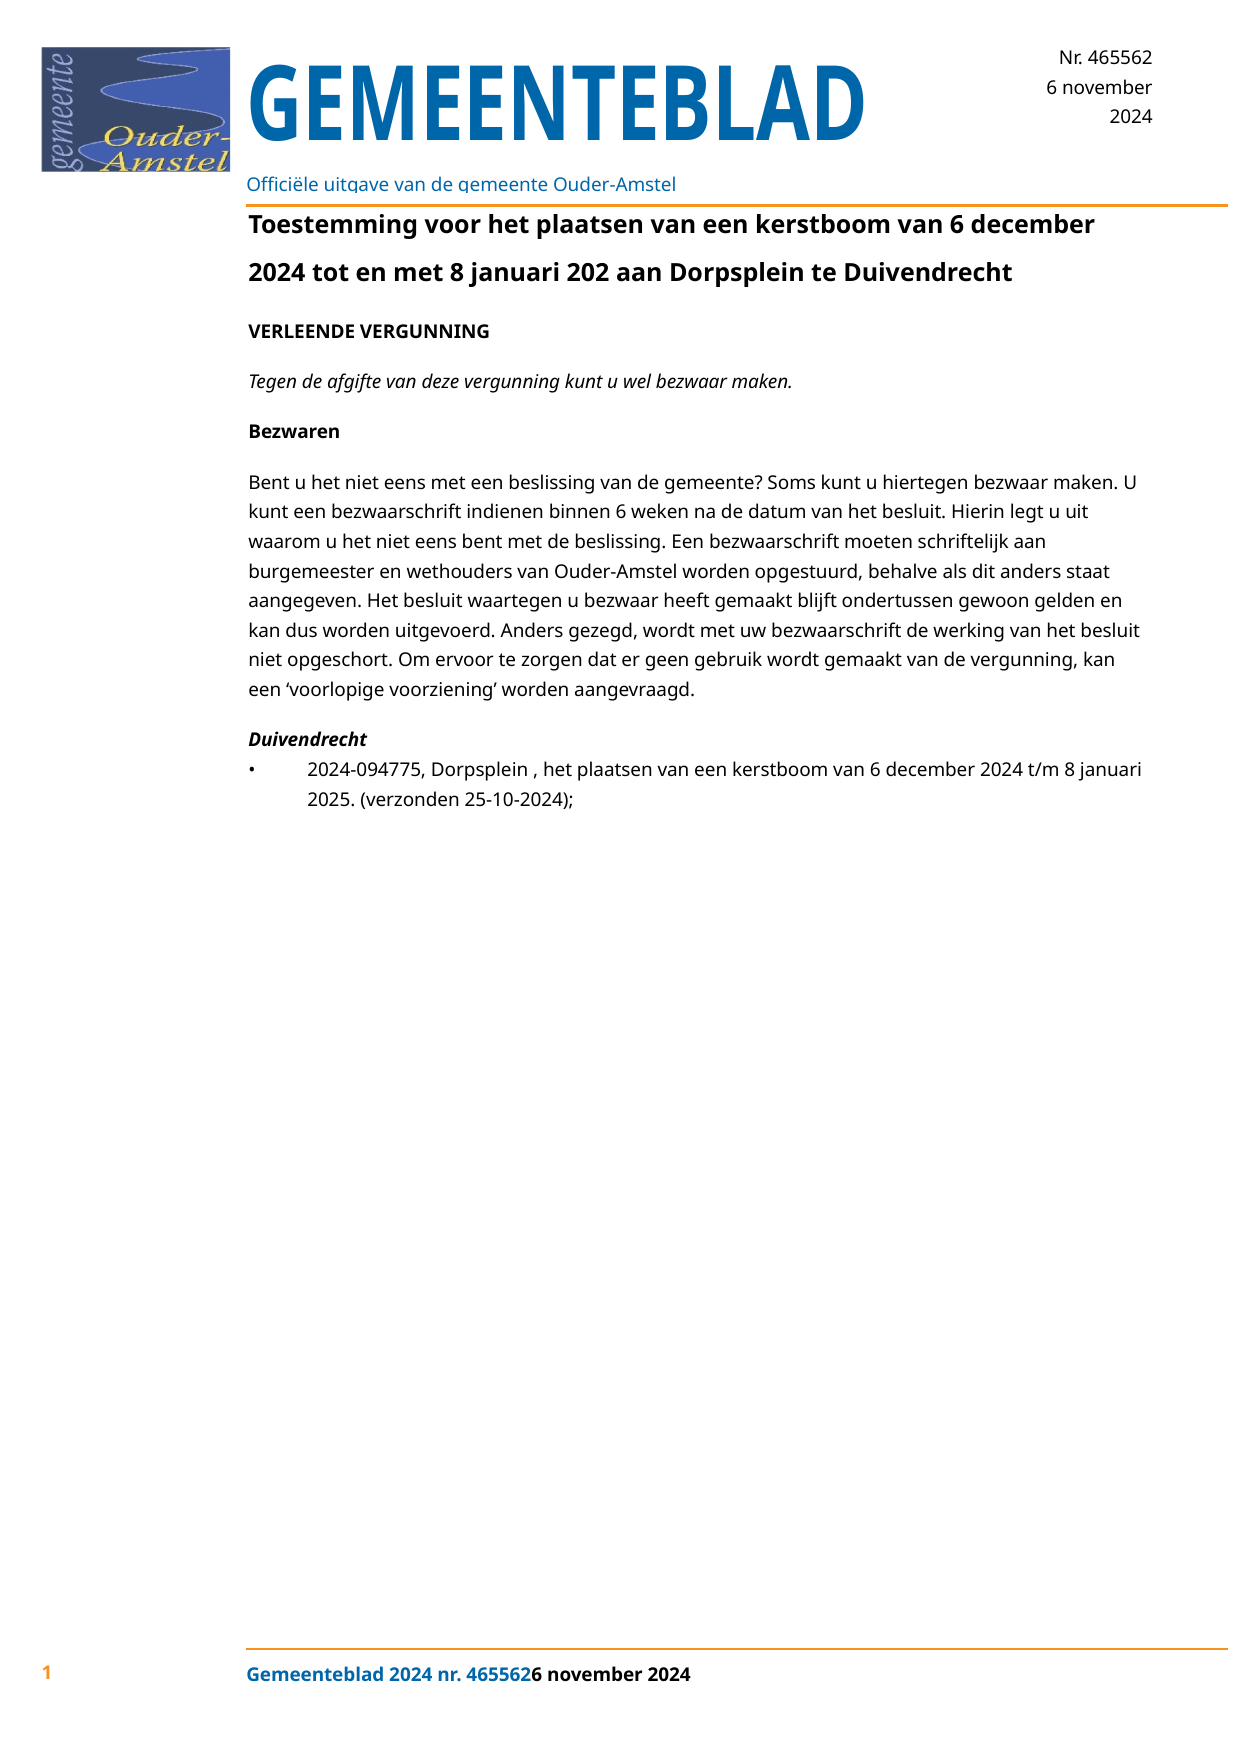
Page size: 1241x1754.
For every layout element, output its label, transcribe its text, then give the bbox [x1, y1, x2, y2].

text Bezwaren [248, 419, 1152, 444]
text VERLEENDE VERGUNNING [248, 318, 1152, 344]
text Tegen de afgifte van deze vergunning kunt u wel bezwaar maken. [248, 368, 1152, 394]
text Toestemming voor het plaatsen van een kerstboom van 6 december 2024 tot en met 8 januari 202 aan Dorpsplein te Duivendrecht [248, 207, 1152, 288]
text Duivendrecht [248, 727, 1152, 752]
picture [41, 47, 231, 172]
text Bent u het niet eens met een beslissing van de gemeente? Soms kunt u hiertegen bezwaar maken. U kunt een bezwaarschrift indienen binnen 6 weken na de datum van het besluit. Hierin legt u uit waarom u het niet eens bent met de beslissing. Een bezwaarschrift moeten schriftelijk aan burgemeester en wethouders van Ouder-Amstel worden opgestuurd, behalve als dit anders staat aangegeven. Het besluit waartegen u bezwaar heeft gemaakt blijft ondertussen gewoon gelden en kan dus worden uitgevoerd. Anders gezegd, wordt met uw bezwaarschrift de werking van het besluit niet opgeschort. Om ervoor te zorgen dat er geen gebruik wordt gemaakt van de vergunning, kan een ‘voorlopige voorziening’ worden aangevraagd. [248, 469, 1152, 702]
list 2024-094775, Dorpsplein , het plaatsen van een kerstboom van 6 december 2024 t/m 8 januari 2025. (verzonden 25-10-2024); [248, 756, 1152, 812]
